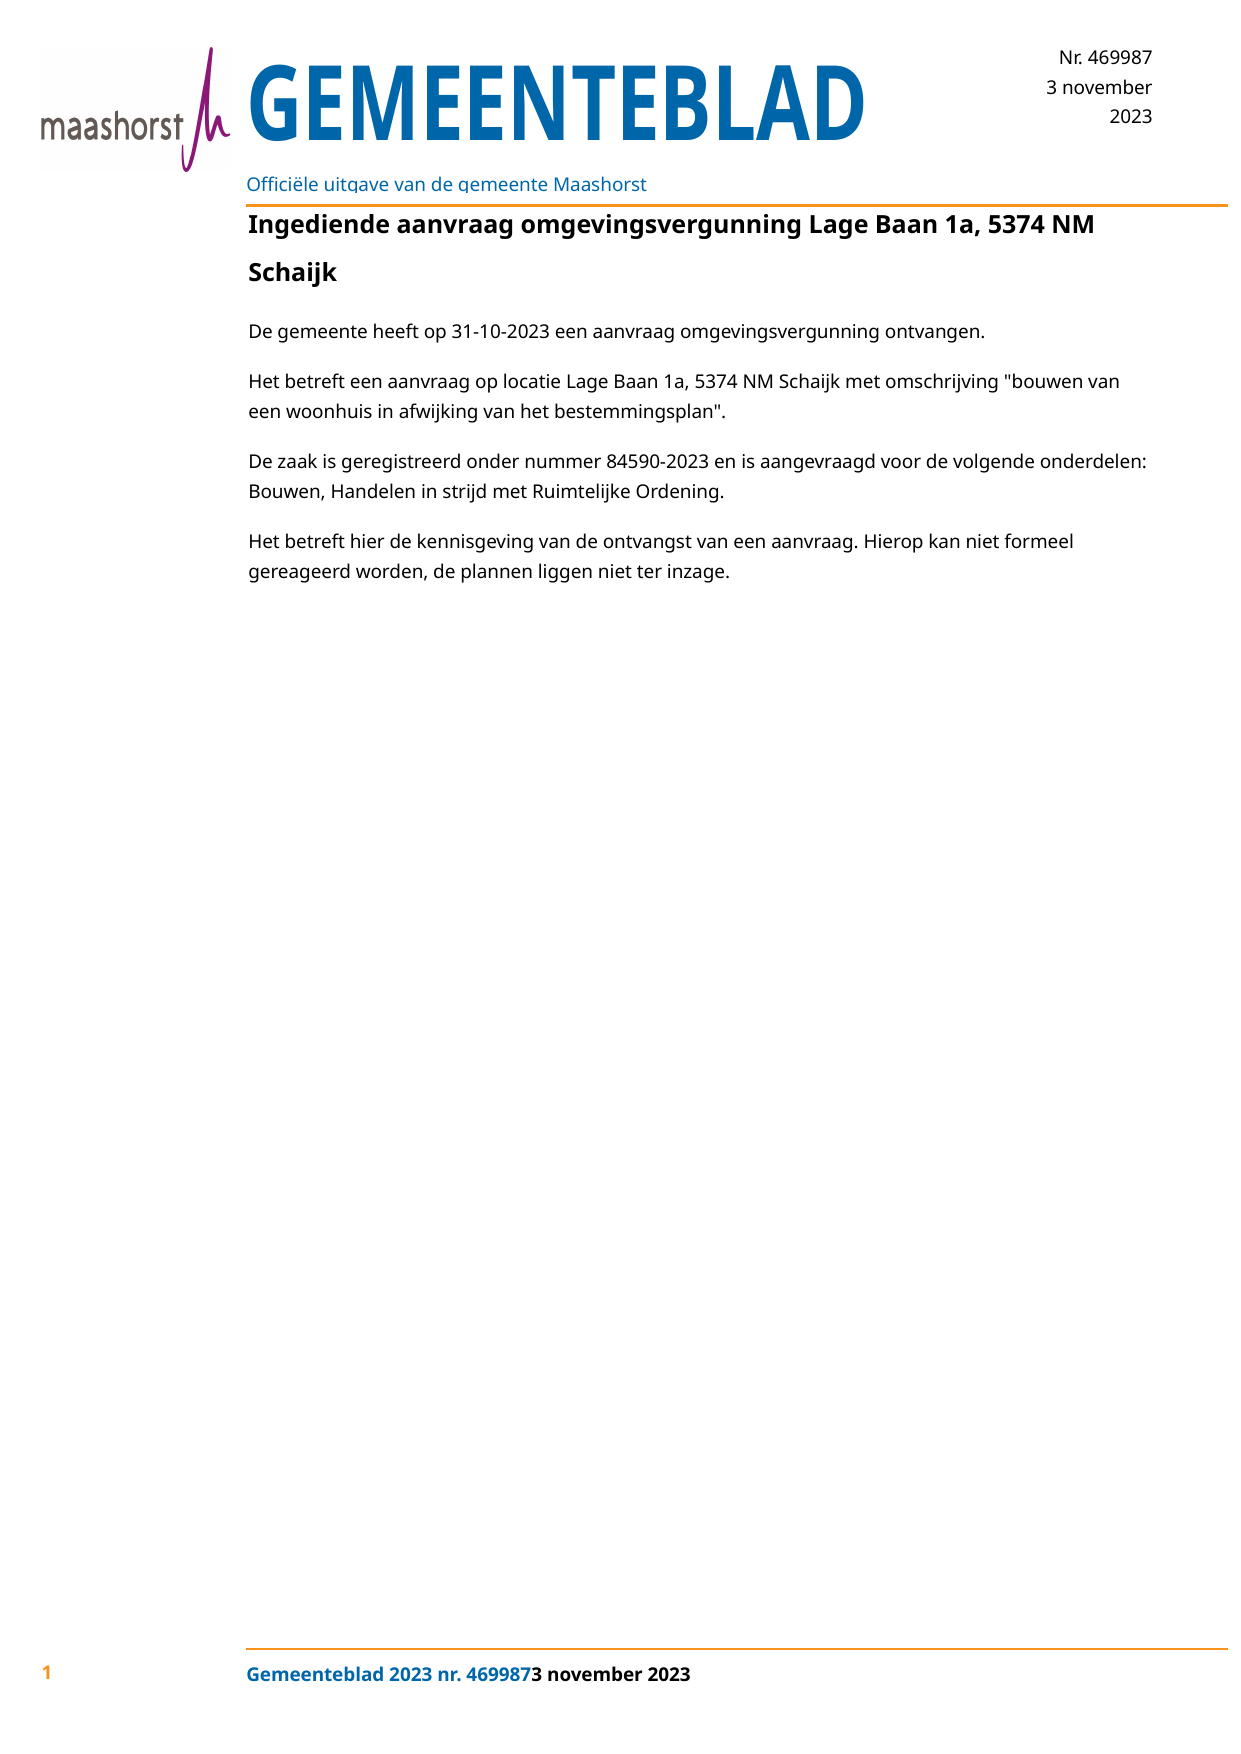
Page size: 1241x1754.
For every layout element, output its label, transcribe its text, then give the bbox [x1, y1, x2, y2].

text Ingediende aanvraag omgevingsvergunning Lage Baan 1a, 5374 NM Schaijk [248, 207, 1152, 288]
text De zaak is geregistreerd onder nummer 84590-2023 en is aangevraagd voor de volgende onderdelen: Bouwen, Handelen in strijd met Ruimtelijke Ordening. [248, 448, 1152, 504]
picture [41, 47, 231, 172]
text De gemeente heeft op 31-10-2023 een aanvraag omgevingsvergunning ontvangen. [248, 318, 1152, 344]
text Het betreft hier de kennisgeving van de ontvangst van een aanvraag. Hierop kan niet formeel gereageerd worden, de plannen liggen niet ter inzage. [248, 528, 1152, 584]
text Het betreft een aanvraag op locatie Lage Baan 1a, 5374 NM Schaijk met omschrijving "bouwen van een woonhuis in afwijking van het bestemmingsplan". [248, 368, 1152, 424]
